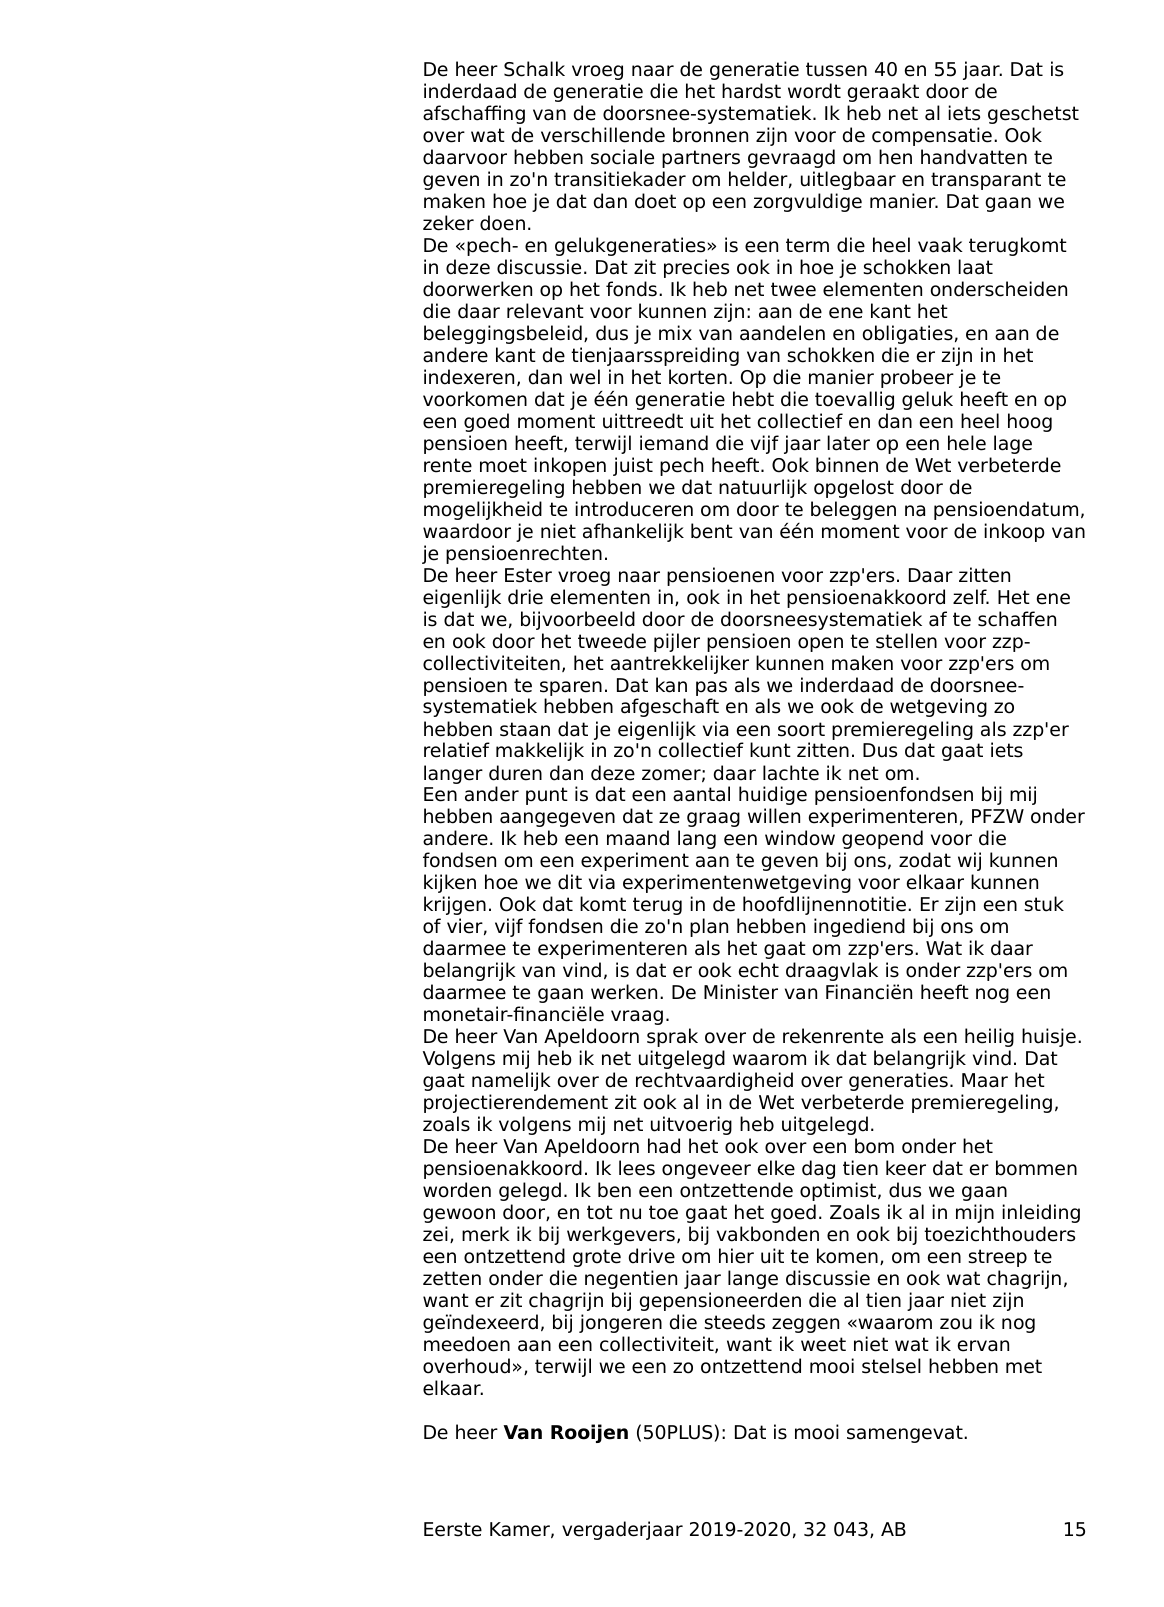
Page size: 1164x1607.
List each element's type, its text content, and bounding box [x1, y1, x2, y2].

text Een ander punt is dat een aantal huidige pensioenfondsen bij mij hebben aangegeven dat ze graag willen experimenteren, PFZW onder andere. Ik heb een maand lang een window geopend voor die fondsen om een experiment aan te geven bij ons, zodat wij kunnen kijken hoe we dit via experimentenwetgeving voor elkaar kunnen krijgen. Ook dat komt terug in de hoofdlijnennotitie. Er zijn een stuk of vier, vijf fondsen die zo'n plan hebben ingediend bij ons om daarmee te experimenteren als het gaat om zzp'ers. Wat ik daar belangrijk van vind, is dat er ook echt draagvlak is onder zzp'ers om daarmee te gaan werken. De Minister van Financiën heeft nog een monetair-financiële vraag. [422, 784, 1087, 1026]
text De heer Schalk vroeg naar de generatie tussen 40 en 55 jaar. Dat is inderdaad de generatie die het hardst wordt geraakt door de afschaffing van de doorsnee-systematiek. Ik heb net al iets geschetst over wat de verschillende bronnen zijn voor de compensatie. Ook daarvoor hebben sociale partners gevraagd om hen handvatten te geven in zo'n transitiekader om helder, uitlegbaar en transparant te maken hoe je dat dan doet op een zorgvuldige manier. Dat gaan we zeker doen. [422, 59, 1087, 235]
text De «pech- en gelukgeneraties» is een term die heel vaak terugkomt in deze discussie. Dat zit precies ook in hoe je schokken laat doorwerken op het fonds. Ik heb net twee elementen onderscheiden die daar relevant voor kunnen zijn: aan de ene kant het beleggingsbeleid, dus je mix van aandelen en obligaties, en aan de andere kant de tienjaarsspreiding van schokken die er zijn in het indexeren, dan wel in het korten. Op die manier probeer je te voorkomen dat je één generatie hebt die toevallig geluk heeft en op een goed moment uittreedt uit het collectief en dan een heel hoog pensioen heeft, terwijl iemand die vijf jaar later op een hele lage rente moet inkopen juist pech heeft. Ook binnen de Wet verbeterde premieregeling hebben we dat natuurlijk opgelost door de mogelijkheid te introduceren om door te beleggen na pensioendatum, waardoor je niet afhankelijk bent van één moment voor de inkoop van je pensioenrechten. [422, 235, 1087, 564]
text De heer Van Rooijen (50PLUS): Dat is mooi samengevat. [422, 1422, 1087, 1444]
text De heer Van Apeldoorn had het ook over een bom onder het pensioenakkoord. Ik lees ongeveer elke dag tien keer dat er bommen worden gelegd. Ik ben een ontzettende optimist, dus we gaan gewoon door, en tot nu toe gaat het goed. Zoals ik al in mijn inleiding zei, merk ik bij werkgevers, bij vakbonden en ook bij toezichthouders een ontzettend grote drive om hier uit te komen, om een streep te zetten onder die negentien jaar lange discussie en ook wat chagrijn, want er zit chagrijn bij gepensioneerden die al tien jaar niet zijn geïndexeerd, bij jongeren die steeds zeggen «waarom zou ik nog meedoen aan een collectiviteit, want ik weet niet wat ik ervan overhoud», terwijl we een zo ontzettend mooi stelsel hebben met elkaar. [422, 1136, 1087, 1400]
text De heer Ester vroeg naar pensioenen voor zzp'ers. Daar zitten eigenlijk drie elementen in, ook in het pensioenakkoord zelf. Het ene is dat we, bijvoorbeeld door de doorsneesystematiek af te schaffen en ook door het tweede pijler pensioen open te stellen voor zzp-collectiviteiten, het aantrekkelijker kunnen maken voor zzp'ers om pensioen te sparen. Dat kan pas als we inderdaad de doorsnee-systematiek hebben afgeschaft en als we ook de wetgeving zo hebben staan dat je eigenlijk via een soort premieregeling als zzp'er relatief makkelijk in zo'n collectief kunt zitten. Dus dat gaat iets langer duren dan deze zomer; daar lachte ik net om. [422, 564, 1087, 784]
text De heer Van Apeldoorn sprak over de rekenrente als een heilig huisje. Volgens mij heb ik net uitgelegd waarom ik dat belangrijk vind. Dat gaat namelijk over de rechtvaardigheid over generaties. Maar het projectierendement zit ook al in de Wet verbeterde premieregeling, zoals ik volgens mij net uitvoerig heb uitgelegd. [422, 1026, 1087, 1136]
